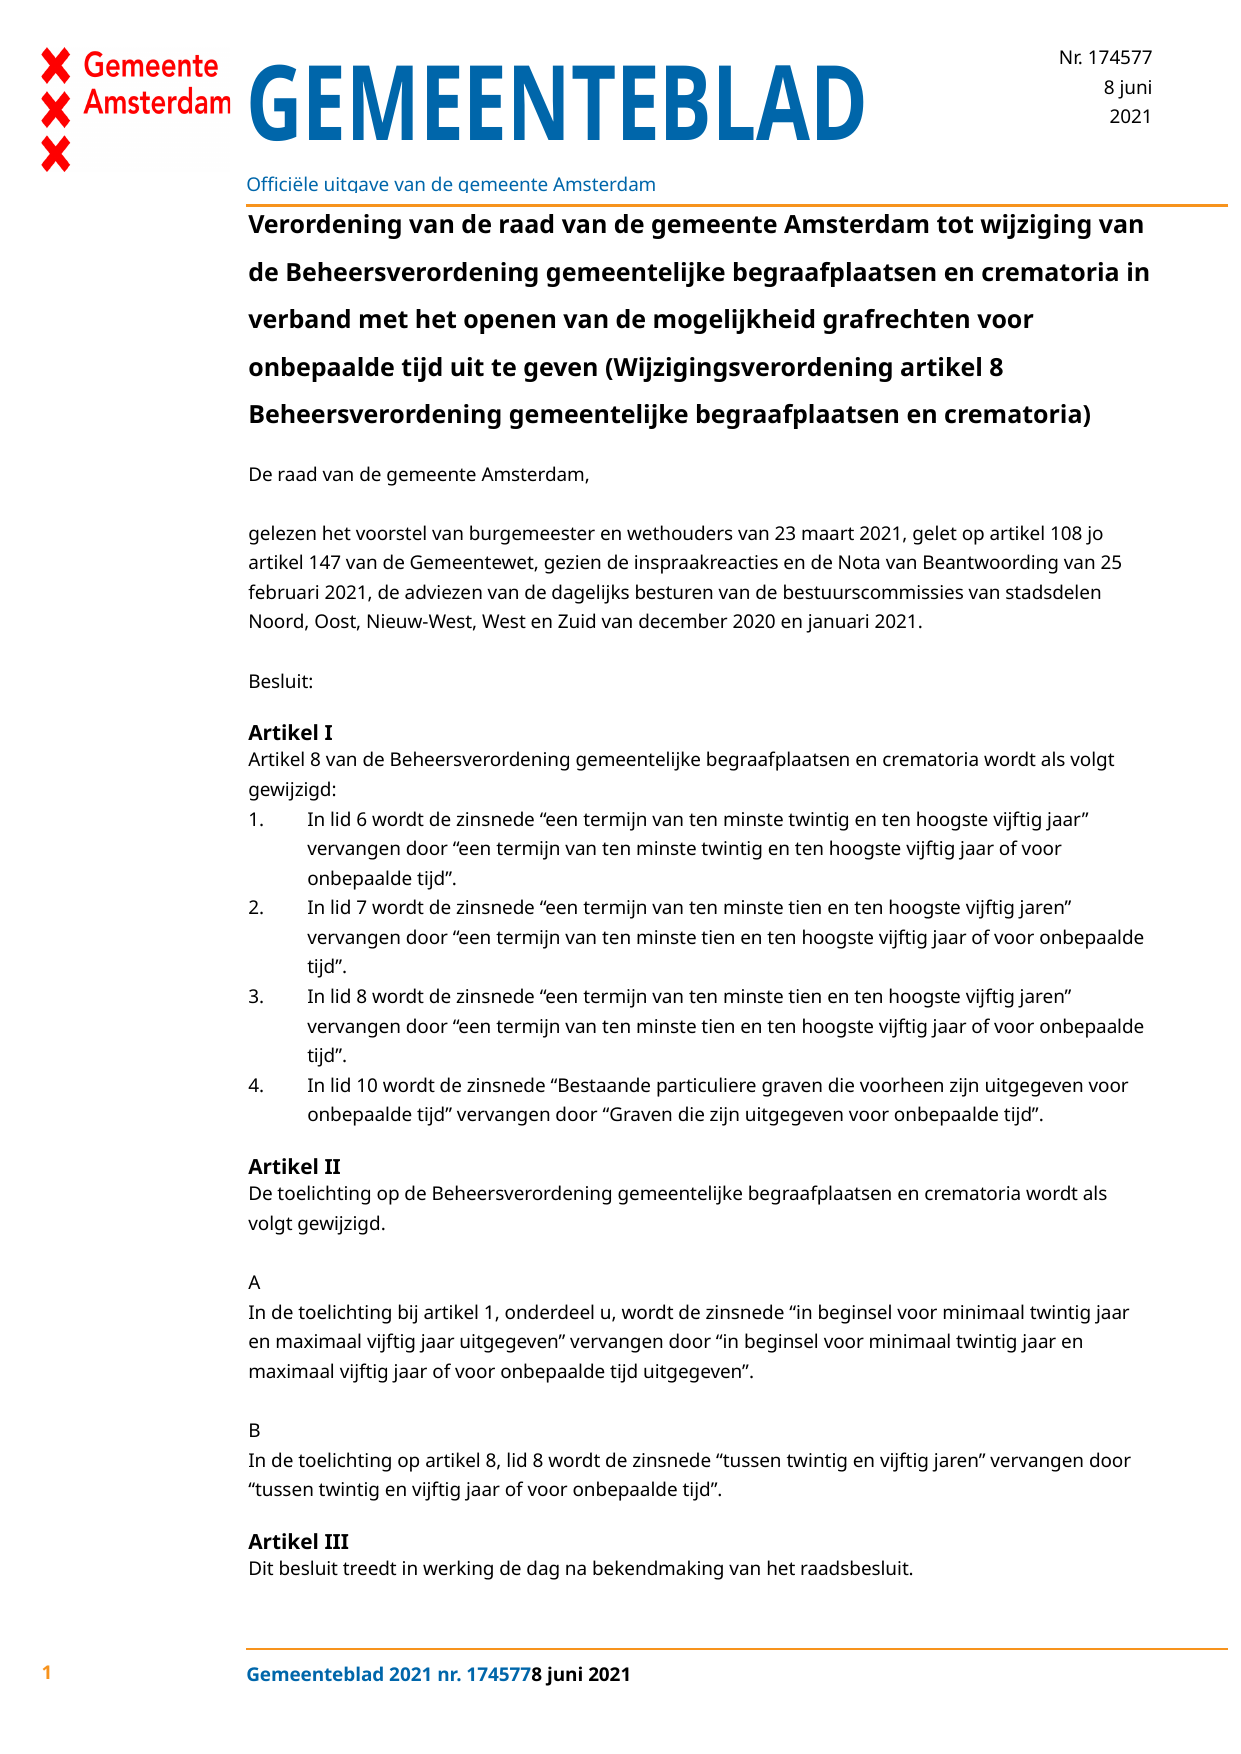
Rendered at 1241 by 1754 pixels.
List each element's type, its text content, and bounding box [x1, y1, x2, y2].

text De toelichting op de Beheersverordening gemeentelijke begraafplaatsen en crematoria wordt als volgt gewijzigd. [248, 1181, 1152, 1236]
text A [248, 1269, 1152, 1295]
text In de toelichting bij artikel 1, onderdeel u, wordt de zinsnede “in beginsel voor minimaal twintig jaar en maximaal vijftig jaar uitgegeven” vervangen door “in beginsel voor minimaal twintig jaar en maximaal vijftig jaar of voor onbepaalde tijd uitgegeven”. [248, 1299, 1152, 1384]
text Verordening van de raad van de gemeente Amsterdam tot wijziging van de Beheersverordening gemeentelijke begraafplaatsen en crematoria in verband met het openen van de mogelijkheid grafrechten voor onbepaalde tijd uit te geven (Wijzigingsverordening artikel 8 Beheersverordening gemeentelijke begraafplaatsen en crematoria) [248, 207, 1152, 431]
picture [41, 47, 231, 172]
text Artikel III [248, 1527, 1152, 1555]
text Dit besluit treedt in werking de dag na bekendmaking van het raadsbesluit. [248, 1555, 1152, 1581]
text Besluit: [248, 668, 1152, 693]
text gelezen het voorstel van burgemeester en wethouders van 23 maart 2021, gelet op artikel 108 jo artikel 147 van de Gemeentewet, gezien de inspraakreacties en de Nota van Beantwoording van 25 februari 2021, de adviezen van de dagelijks besturen van de bestuurscommissies van stadsdelen Noord, Oost, Nieuw-West, West en Zuid van december 2020 en januari 2021. [248, 520, 1152, 634]
list In lid 8 wordt de zinsnede “een termijn van ten minste tien en ten hoogste vijftig jaren” vervangen door “een termijn van ten minste tien en ten hoogste vijftig jaar of voor onbepaalde tijd”. [248, 983, 1152, 1068]
text In de toelichting op artikel 8, lid 8 wordt de zinsnede “tussen twintig en vijftig jaren” vervangen door “tussen twintig en vijftig jaar of voor onbepaalde tijd”. [248, 1447, 1152, 1502]
text Artikel 8 van de Beheersverordening gemeentelijke begraafplaatsen en crematoria wordt als volgt gewijzigd: [248, 747, 1152, 802]
list In lid 7 wordt de zinsnede “een termijn van ten minste tien en ten hoogste vijftig jaren” vervangen door “een termijn van ten minste tien en ten hoogste vijftig jaar of voor onbepaalde tijd”. [248, 894, 1152, 979]
list In lid 10 wordt de zinsnede “Bestaande particuliere graven die voorheen zijn uitgegeven voor onbepaalde tijd” vervangen door “Graven die zijn uitgegeven voor onbepaalde tijd”. [248, 1072, 1152, 1127]
text Artikel II [248, 1152, 1152, 1181]
list In lid 6 wordt de zinsnede “een termijn van ten minste twintig en ten hoogste vijftig jaar” vervangen door “een termijn van ten minste twintig en ten hoogste vijftig jaar of voor onbepaalde tijd”. [248, 806, 1152, 891]
text B [248, 1417, 1152, 1443]
text Artikel I [248, 718, 1152, 747]
text De raad van de gemeente Amsterdam, [248, 461, 1152, 486]
